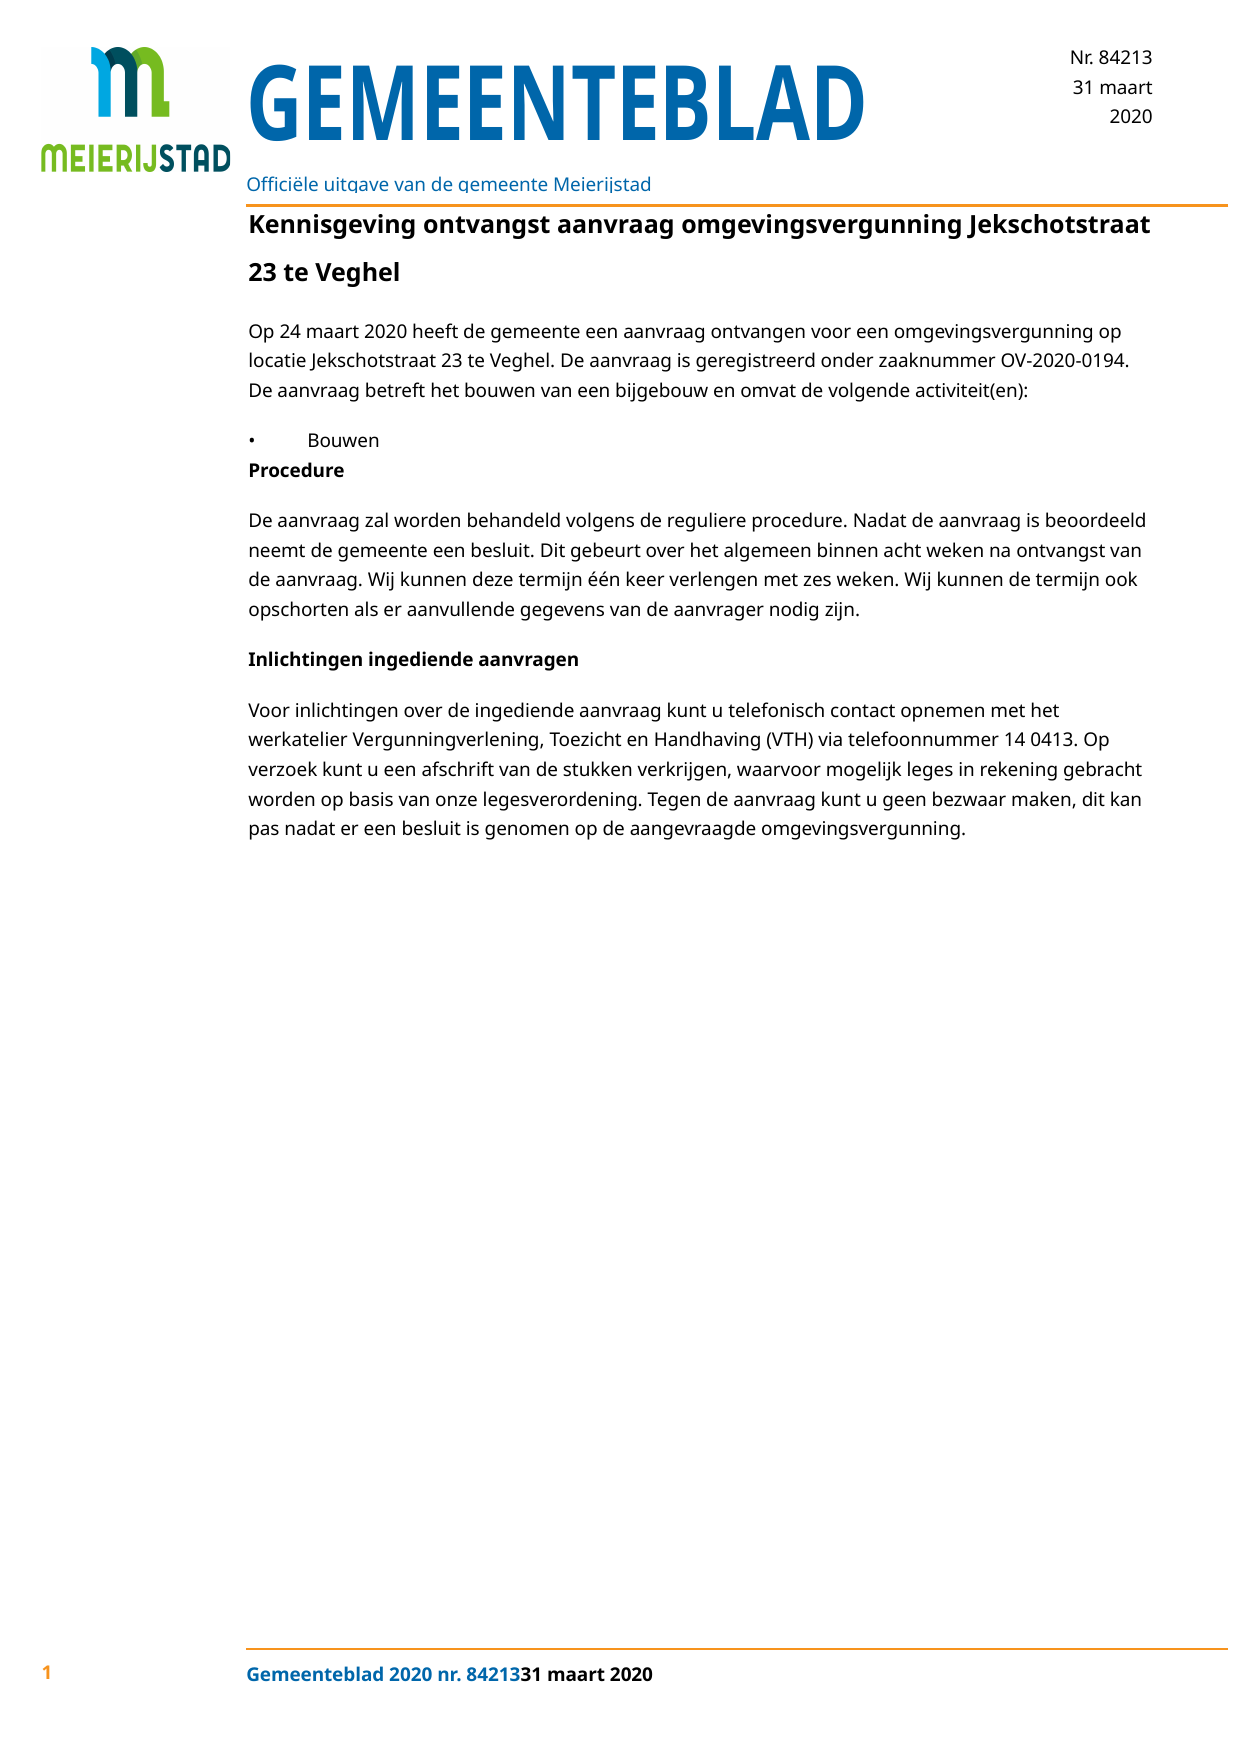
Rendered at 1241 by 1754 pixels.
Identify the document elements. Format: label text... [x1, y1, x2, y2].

text Procedure [248, 457, 1152, 483]
text De aanvraag zal worden behandeld volgens de reguliere procedure. Nadat de aanvraag is beoordeeld neemt de gemeente een besluit. Dit gebeurt over het algemeen binnen acht weken na ontvangst van de aanvraag. Wij kunnen deze termijn één keer verlengen met zes weken. Wij kunnen de termijn ook opschorten als er aanvullende gegevens van de aanvrager nodig zijn. [248, 507, 1152, 622]
text Kennisgeving ontvangst aanvraag omgevingsvergunning Jekschotstraat 23 te Veghel [248, 207, 1152, 288]
text Voor inlichtingen over de ingediende aanvraag kunt u telefonisch contact opnemen met het werkatelier Vergunningverlening, Toezicht en Handhaving (VTH) via telefoonnummer 14 0413. Op verzoek kunt u een afschrift van de stukken verkrijgen, waarvoor mogelijk leges in rekening gebracht worden op basis van onze legesverordening. Tegen de aanvraag kunt u geen bezwaar maken, dit kan pas nadat er een besluit is genomen op de aangevraagde omgevingsvergunning. [248, 697, 1152, 841]
text Inlichtingen ingediende aanvragen [248, 647, 1152, 672]
list Bouwen [248, 427, 1152, 453]
text Op 24 maart 2020 heeft de gemeente een aanvraag ontvangen voor een omgevingsvergunning op locatie Jekschotstraat 23 te Veghel. De aanvraag is geregistreerd onder zaaknummer OV-2020-0194. De aanvraag betreft het bouwen van een bijgebouw en omvat de volgende activiteit(en): [248, 318, 1152, 403]
picture [41, 47, 231, 172]
